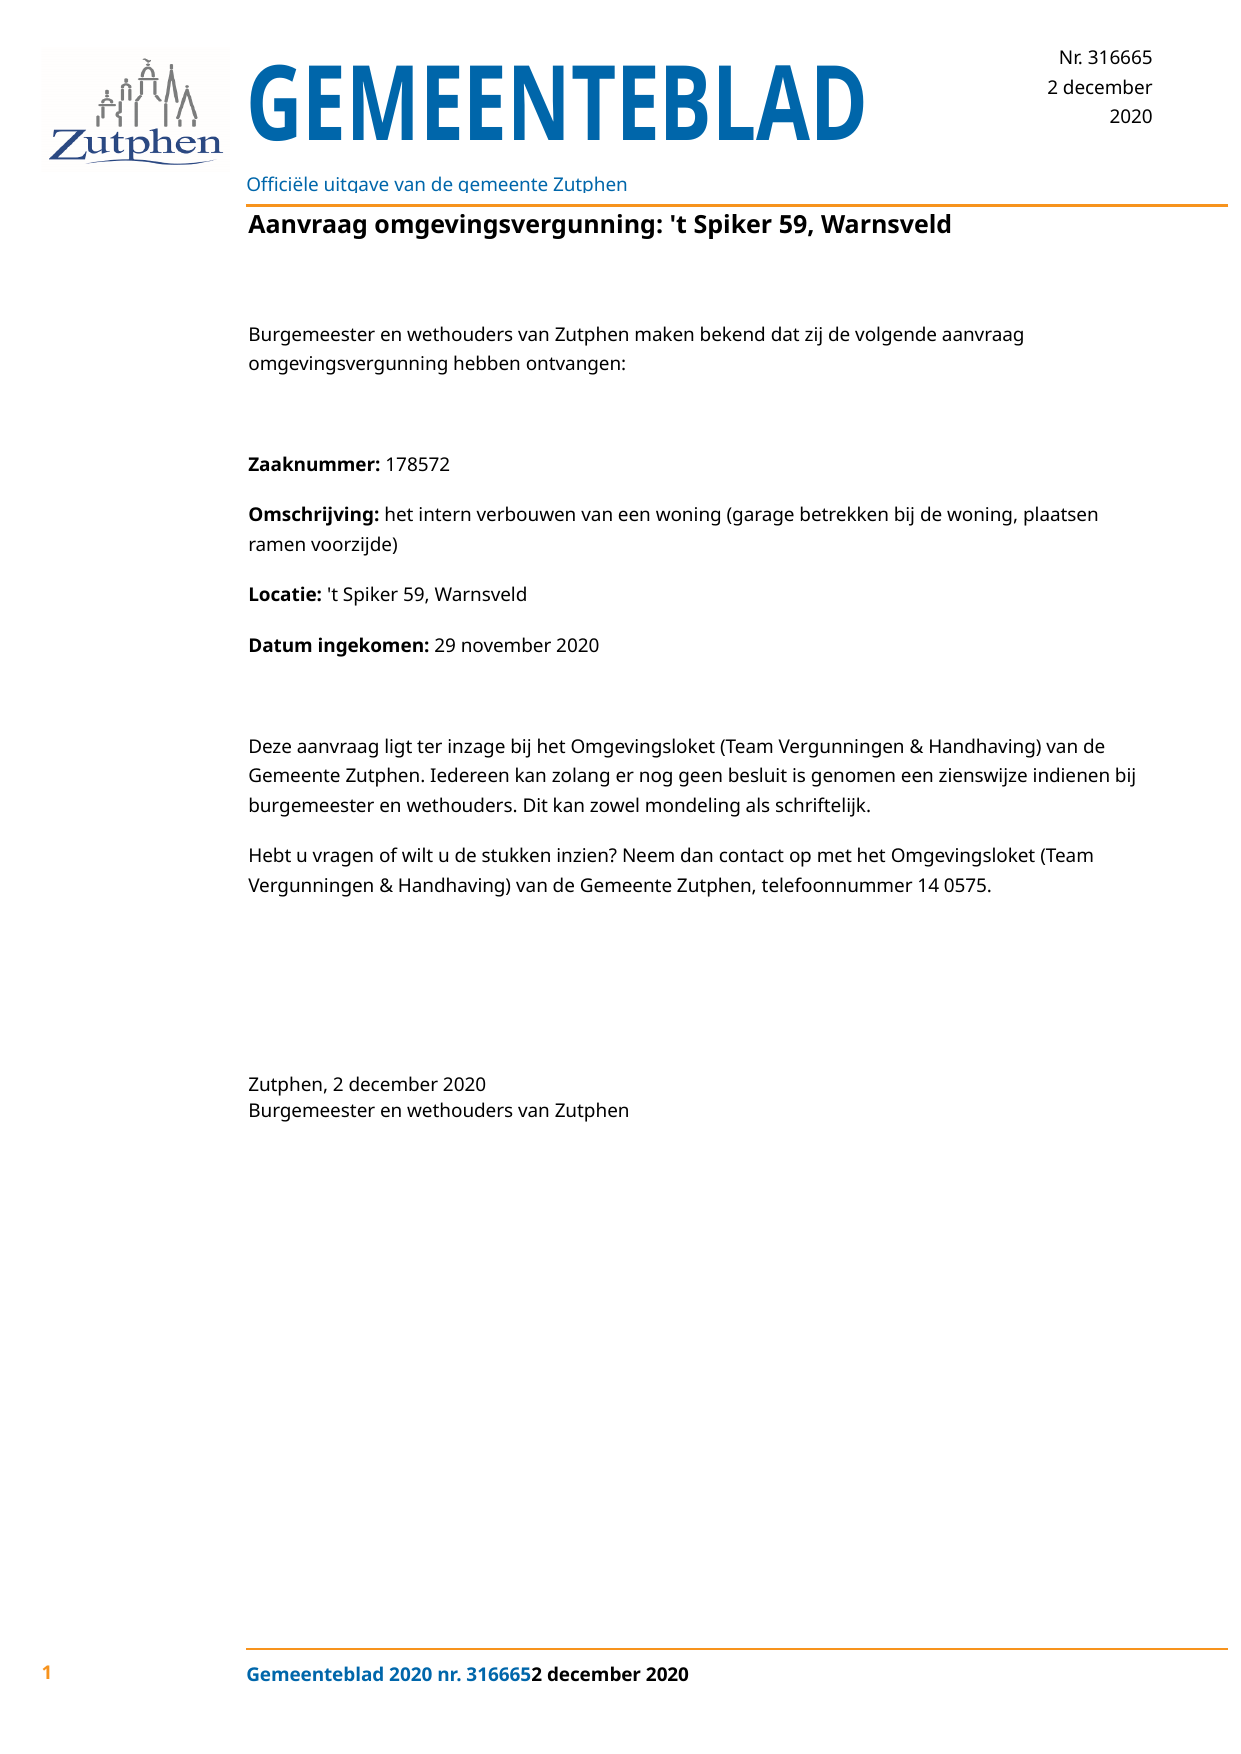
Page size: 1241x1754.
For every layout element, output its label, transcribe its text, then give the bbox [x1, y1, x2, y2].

text Burgemeester en wethouders van Zutphen maken bekend dat zij de volgende aanvraag omgevingsvergunning hebben ontvangen: [248, 321, 1152, 376]
text Datum ingekomen: 29 november 2020 [248, 632, 1152, 658]
text Omschrijving: het intern verbouwen van een woning (garage betrekken bij de woning, plaatsen ramen voorzijde) [248, 502, 1152, 557]
text Hebt u vragen of wilt u de stukken inzien? Neem dan contact op met het Omgevingsloket (Team Vergunningen & Handhaving) van de Gemeente Zutphen, telefoonnummer 14 0575. [248, 842, 1152, 898]
text Zaaknummer: 178572 [248, 451, 1152, 477]
text Burgemeester en wethouders van Zutphen [248, 1097, 1152, 1122]
picture [41, 47, 231, 172]
text Aanvraag omgevingsvergunning: 't Spiker 59, Warnsveld [248, 207, 1152, 241]
text Zutphen, 2 december 2020 [248, 1071, 1152, 1097]
text Deze aanvraag ligt ter inzage bij het Omgevingsloket (Team Vergunningen & Handhaving) van de Gemeente Zutphen. Iedereen kan zolang er nog geen besluit is genomen een zienswijze indienen bij burgemeester en wethouders. Dit kan zowel mondeling als schriftelijk. [248, 733, 1152, 818]
text Locatie: 't Spiker 59, Warnsveld [248, 582, 1152, 607]
